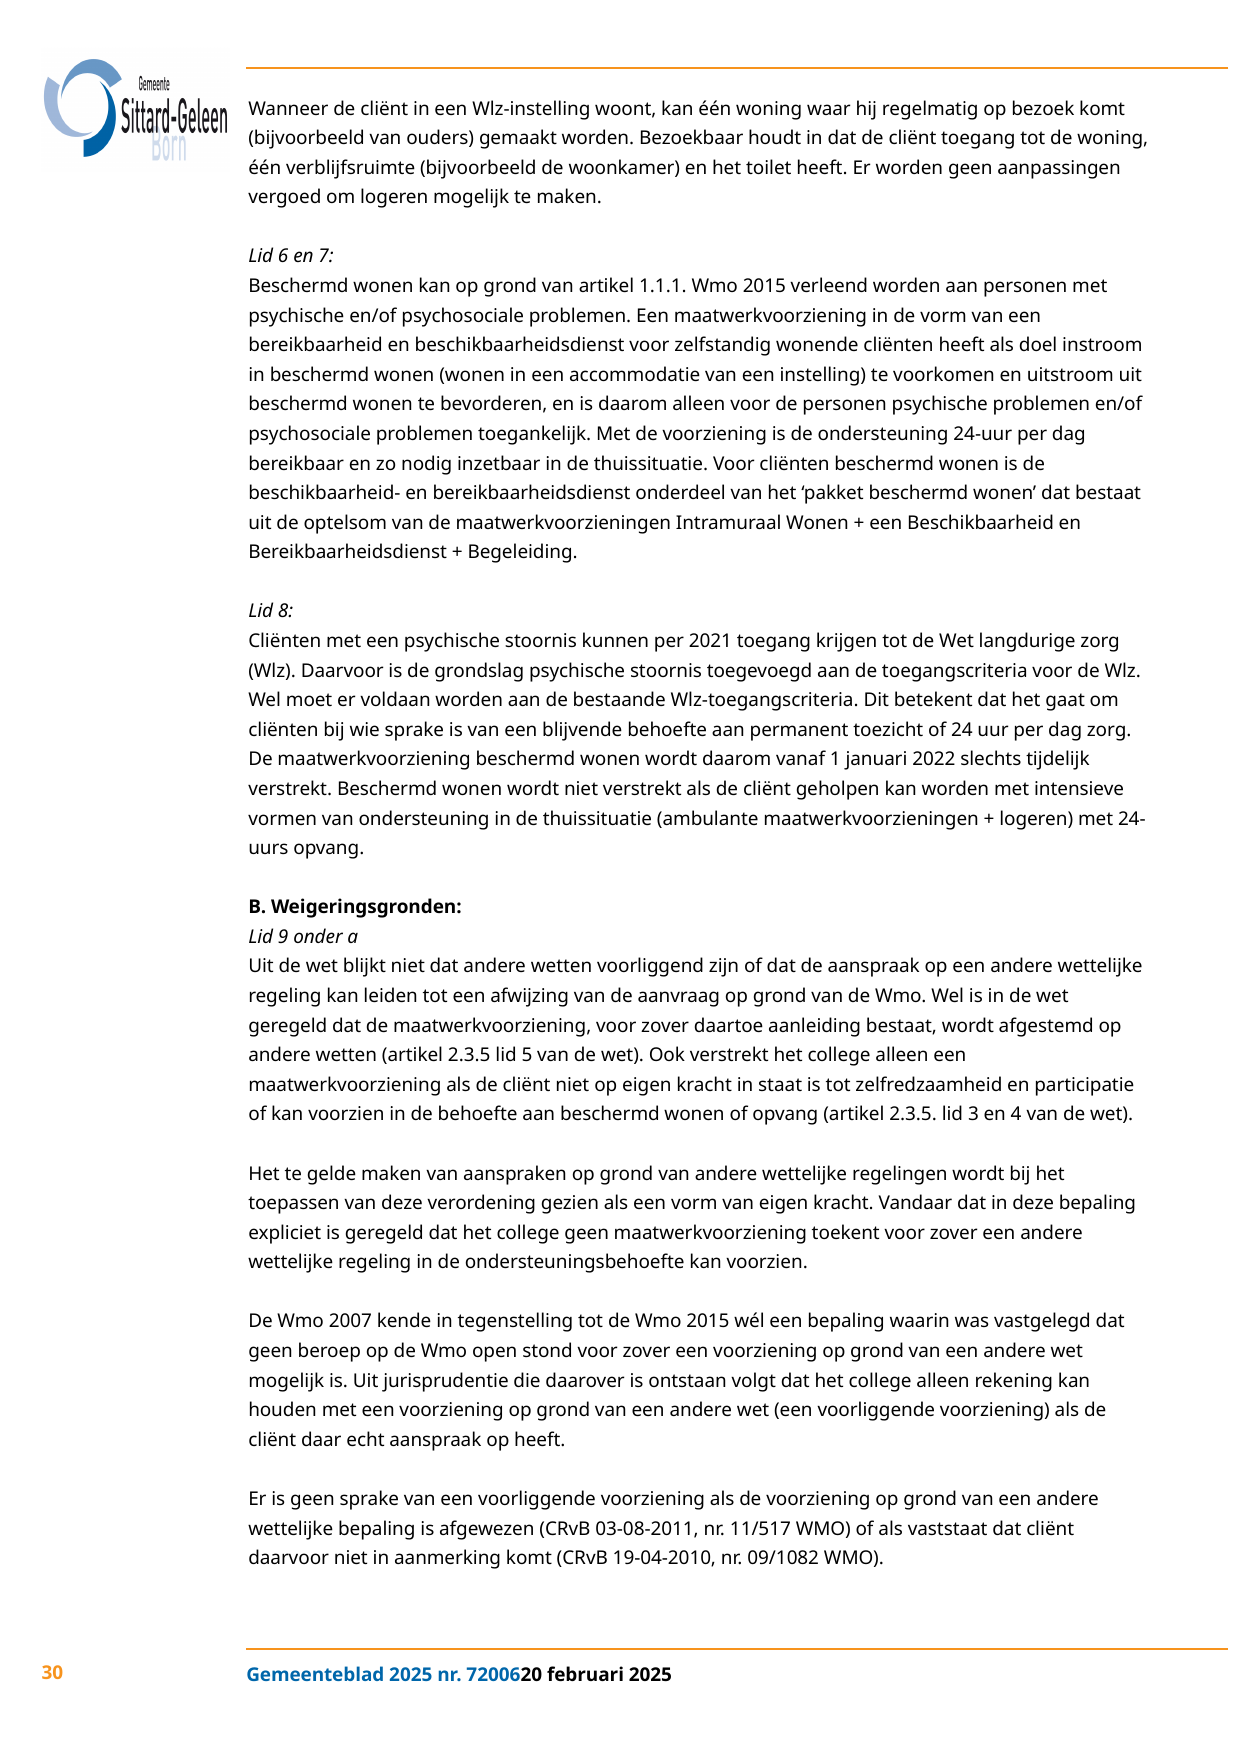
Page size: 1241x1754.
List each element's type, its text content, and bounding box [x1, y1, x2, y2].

text Lid 6 en 7: [248, 243, 1152, 268]
text Cliënten met een psychische stoornis kunnen per 2021 toegang krijgen tot de Wet langdurige zorg (Wlz). Daarvoor is de grondslag psychische stoornis toegevoegd aan de toegangscriteria voor de Wlz. Wel moet er voldaan worden aan de bestaande Wlz-toegangscriteria. Dit betekent dat het gaat om cliënten bij wie sprake is van een blijvende behoefte aan permanent toezicht of 24 uur per dag zorg. [248, 627, 1152, 742]
text Lid 9 onder a [248, 923, 1152, 949]
text Wanneer de cliënt in een Wlz-instelling woont, kan één woning waar hij regelmatig op bezoek komt (bijvoorbeeld van ouders) gemaakt worden. Bezoekbaar houdt in dat de cliënt toegang tot de woning, één verblijfsruimte (bijvoorbeeld de woonkamer) en het toilet heeft. Er worden geen aanpassingen vergoed om logeren mogelijk te maken. [248, 95, 1152, 209]
text Er is geen sprake van een voorliggende voorziening als de voorziening op grond van een andere wettelijke bepaling is afgewezen (CRvB 03-08-2011, nr. 11/517 WMO) of als vaststaat dat cliënt daarvoor niet in aanmerking komt (CRvB 19-04-2010, nr. 09/1082 WMO). [248, 1485, 1152, 1570]
picture [41, 47, 231, 172]
text Lid 8: [248, 598, 1152, 623]
text De maatwerkvoorziening beschermd wonen wordt daarom vanaf 1 januari 2022 slechts tijdelijk verstrekt. Beschermd wonen wordt niet verstrekt als de cliënt geholpen kan worden met intensieve vormen van ondersteuning in de thuissituatie (ambulante maatwerkvoorzieningen + logeren) met 24-uurs opvang. [248, 746, 1152, 860]
text B. Weigeringsgronden: [248, 893, 1152, 919]
text Beschermd wonen kan op grond van artikel 1.1.1. Wmo 2015 verleend worden aan personen met psychische en/of psychosociale problemen. Een maatwerkvoorziening in de vorm van een bereikbaarheid en beschikbaarheidsdienst voor zelfstandig wonende cliënten heeft als doel instroom in beschermd wonen (wonen in een accommodatie van een instelling) te voorkomen en uitstroom uit beschermd wonen te bevorderen, en is daarom alleen voor de personen psychische problemen en/of psychosociale problemen toegankelijk. Met de voorziening is de ondersteuning 24-uur per dag bereikbaar en zo nodig inzetbaar in de thuissituatie. Voor cliënten beschermd wonen is de beschikbaarheid- en bereikbaarheidsdienst onderdeel van het ‘pakket beschermd wonen’ dat bestaat uit de optelsom van de maatwerkvoorzieningen Intramuraal Wonen + een Beschikbaarheid en Bereikbaarheidsdienst + Begeleiding. [248, 272, 1152, 564]
text Uit de wet blijkt niet dat andere wetten voorliggend zijn of dat de aanspraak op een andere wettelijke regeling kan leiden tot een afwijzing van de aanvraag op grond van de Wmo. Wel is in de wet geregeld dat de maatwerkvoorziening, voor zover daartoe aanleiding bestaat, wordt afgestemd op andere wetten (artikel 2.3.5 lid 5 van de wet). Ook verstrekt het college alleen een maatwerkvoorziening als de cliënt niet op eigen kracht in staat is tot zelfredzaamheid en participatie of kan voorzien in de behoefte aan beschermd wonen of opvang (artikel 2.3.5. lid 3 en 4 van de wet). [248, 953, 1152, 1126]
text De Wmo 2007 kende in tegenstelling tot de Wmo 2015 wél een bepaling waarin was vastgelegd dat geen beroep op de Wmo open stond voor zover een voorziening op grond van een andere wet mogelijk is. Uit jurisprudentie die daarover is ontstaan volgt dat het college alleen rekening kan houden met een voorziening op grond van een andere wet (een voorliggende voorziening) als de cliënt daar echt aanspraak op heeft. [248, 1308, 1152, 1452]
text Het te gelde maken van aanspraken op grond van andere wettelijke regelingen wordt bij het toepassen van deze verordening gezien als een vorm van eigen kracht. Vandaar dat in deze bepaling expliciet is geregeld dat het college geen maatwerkvoorziening toekent voor zover een andere wettelijke regeling in de ondersteuningsbehoefte kan voorzien. [248, 1160, 1152, 1274]
